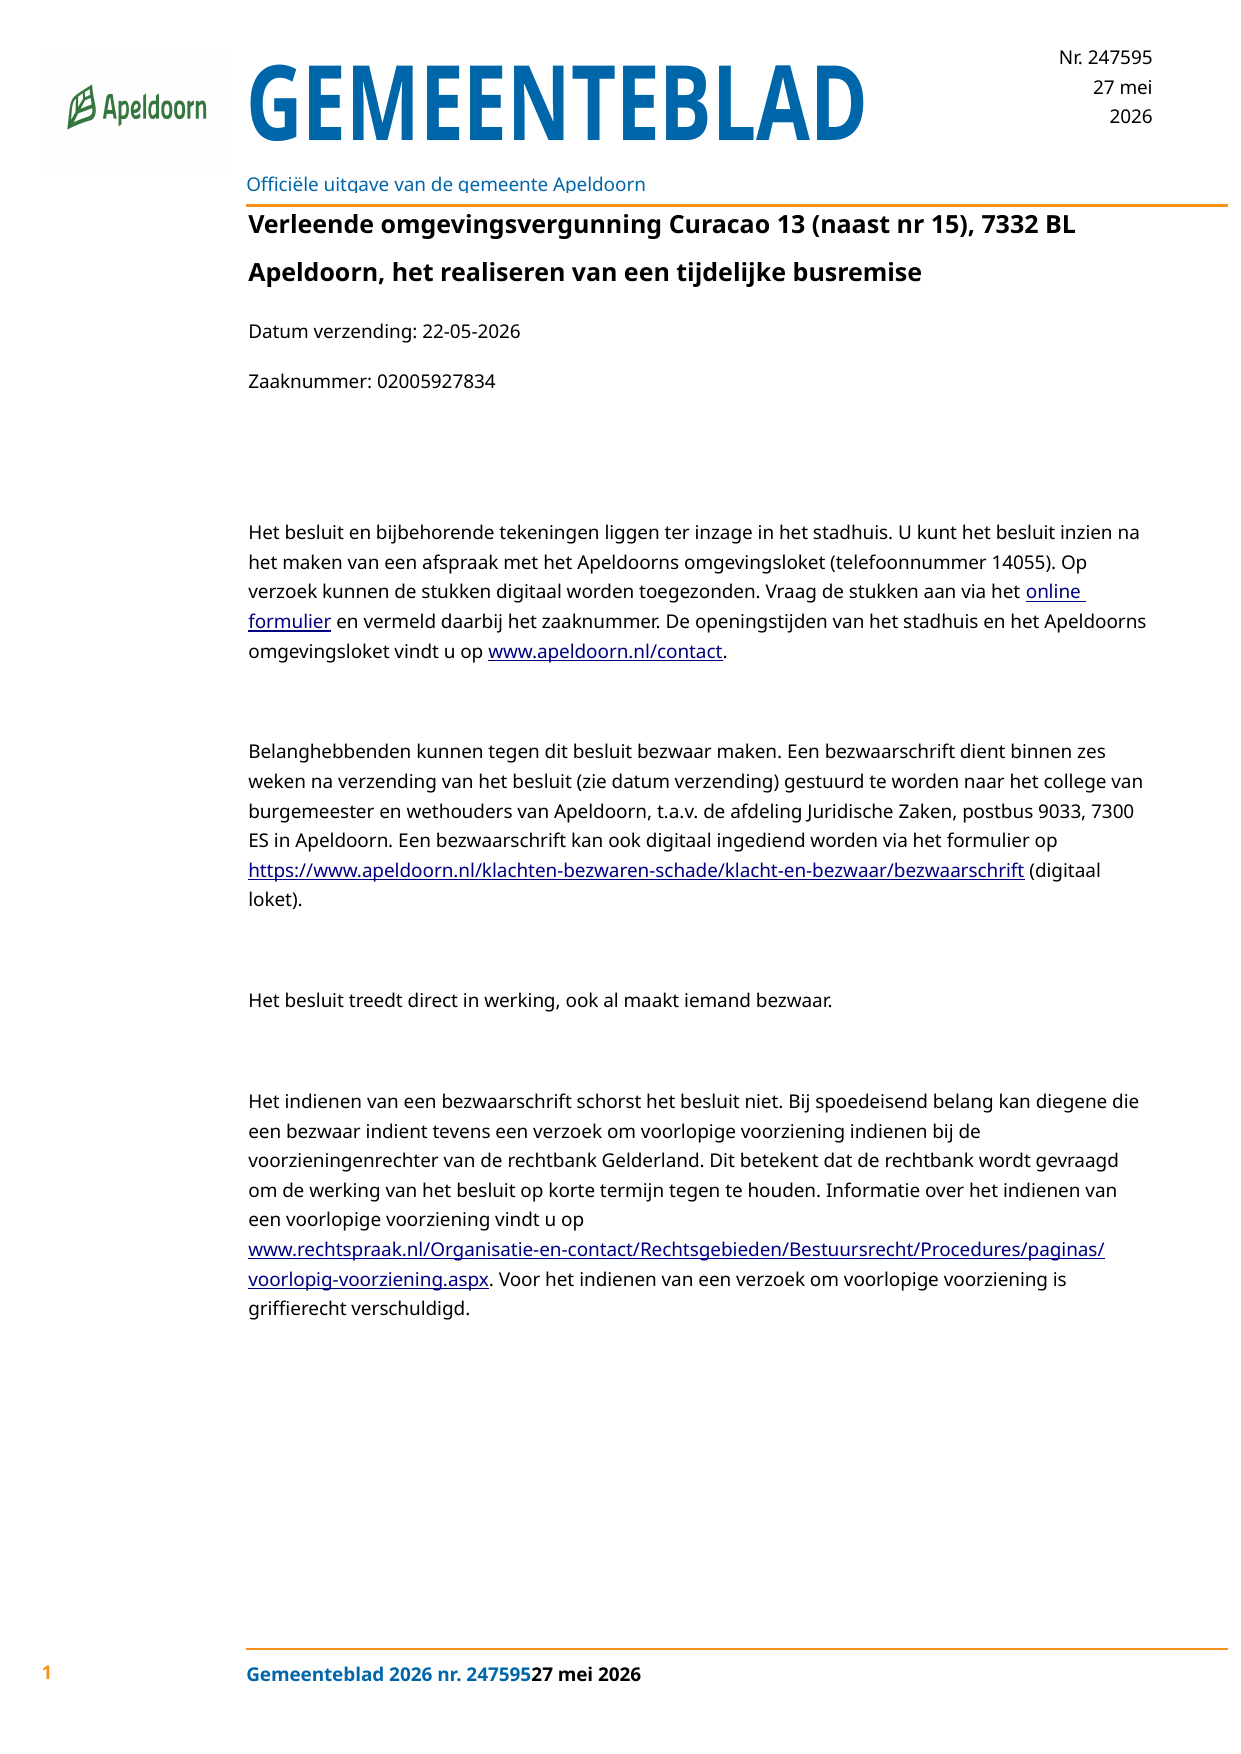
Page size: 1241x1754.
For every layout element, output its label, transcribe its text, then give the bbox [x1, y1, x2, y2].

text Het besluit en bijbehorende tekeningen liggen ter inzage in het stadhuis. U kunt het besluit inzien na het maken van een afspraak met het Apeldoorns omgevingsloket (telefoonnummer 14055). Op verzoek kunnen de stukken digitaal worden toegezonden. Vraag de stukken aan via het online formulier en vermeld daarbij het zaaknummer. De openingstijden van het stadhuis en het Apeldoorns omgevingsloket vindt u op www.apeldoorn.nl/contact. [248, 519, 1152, 664]
text Belanghebbenden kunnen tegen dit besluit bezwaar maken. Een bezwaarschrift dient binnen zes weken na verzending van het besluit (zie datum verzending) gestuurd te worden naar het college van burgemeester en wethouders van Apeldoorn, t.a.v. de afdeling Juridische Zaken, postbus 9033, 7300 ES in Apeldoorn. Een bezwaarschrift kan ook digitaal ingediend worden via het formulier op https://www.apeldoorn.nl/klachten-bezwaren-schade/klacht-en-bezwaar/bezwaarschrift (digitaal loket). [248, 739, 1152, 912]
picture [41, 47, 231, 172]
text Zaaknummer: 02005927834 [248, 368, 1152, 394]
text Het indienen van een bezwaarschrift schorst het besluit niet. Bij spoedeisend belang kan diegene die een bezwaar indient tevens een verzoek om voorlopige voorziening indienen bij de voorzieningenrechter van de rechtbank Gelderland. Dit betekent dat de rechtbank wordt gevraagd om de werking van het besluit op korte termijn tegen te houden. Informatie over het indienen van een voorlopige voorziening vindt u op www.rechtspraak.nl/Organisatie-en-contact/Rechtsgebieden/Bestuursrecht/Procedures/paginas/voorlopig-voorziening.aspx. Voor het indienen van een verzoek om voorlopige voorziening is griffierecht verschuldigd. [248, 1088, 1152, 1321]
text Datum verzending: 22-05-2026 [248, 318, 1152, 344]
text Het besluit treedt direct in werking, ook al maakt iemand bezwaar. [248, 987, 1152, 1013]
text Verleende omgevingsvergunning Curacao 13 (naast nr 15), 7332 BL Apeldoorn, het realiseren van een tijdelijke busremise [248, 207, 1152, 288]
